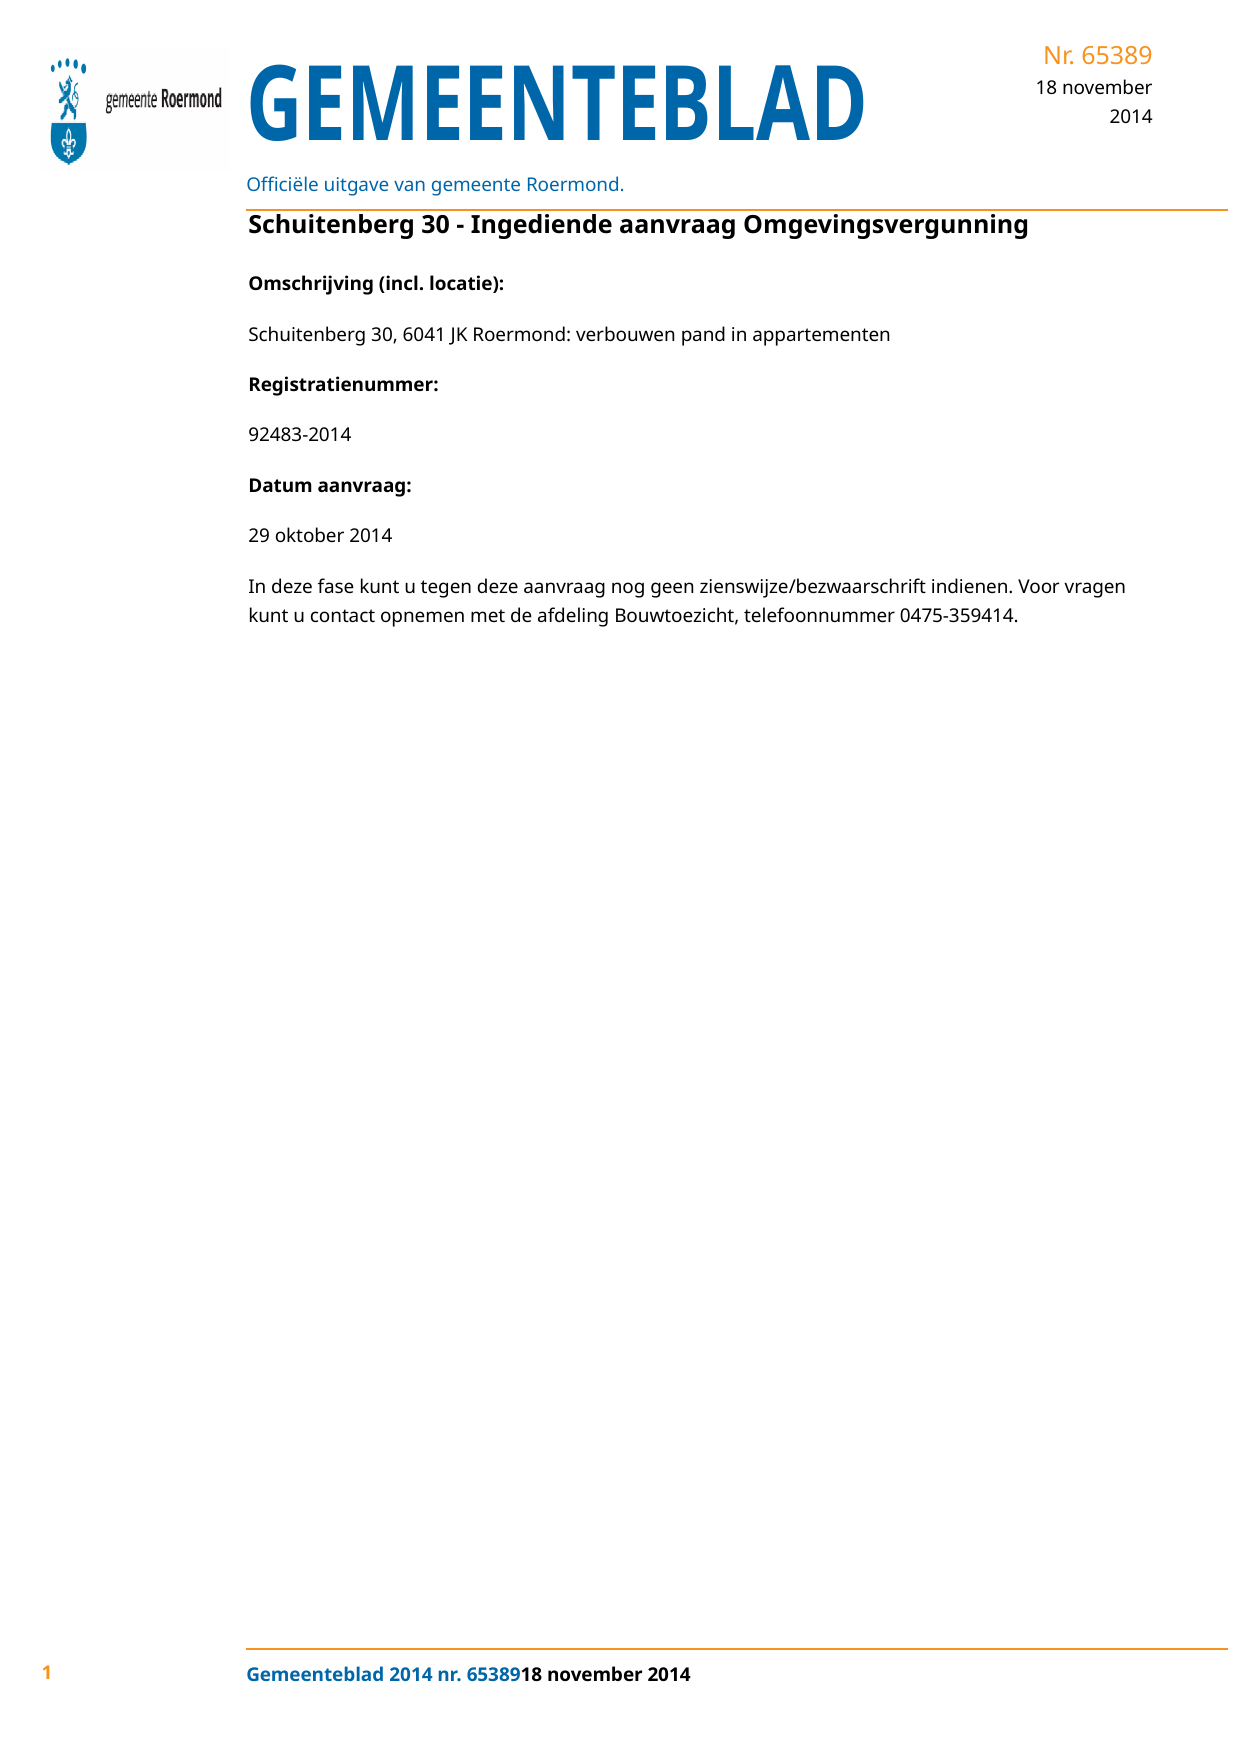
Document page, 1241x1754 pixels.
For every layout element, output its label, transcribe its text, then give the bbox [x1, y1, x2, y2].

text Registratienummer: [248, 371, 1152, 397]
text Schuitenberg 30 - Ingediende aanvraag Omgevingsvergunning [248, 211, 1152, 241]
text 92483-2014 [248, 422, 1152, 447]
text Omschrijving (incl. locatie): [248, 270, 1152, 296]
text Schuitenberg 30, 6041 JK Roermond: verbouwen pand in appartementen [248, 321, 1152, 346]
picture [41, 47, 231, 172]
text In deze fase kunt u tegen deze aanvraag nog geen zienswijze/bezwaarschrift indienen. Voor vragen kunt u contact opnemen met de afdeling Bouwtoezicht, telefoonnummer 0475-359414. [248, 573, 1152, 628]
text Datum aanvraag: [248, 472, 1152, 498]
text 29 oktober 2014 [248, 522, 1152, 548]
